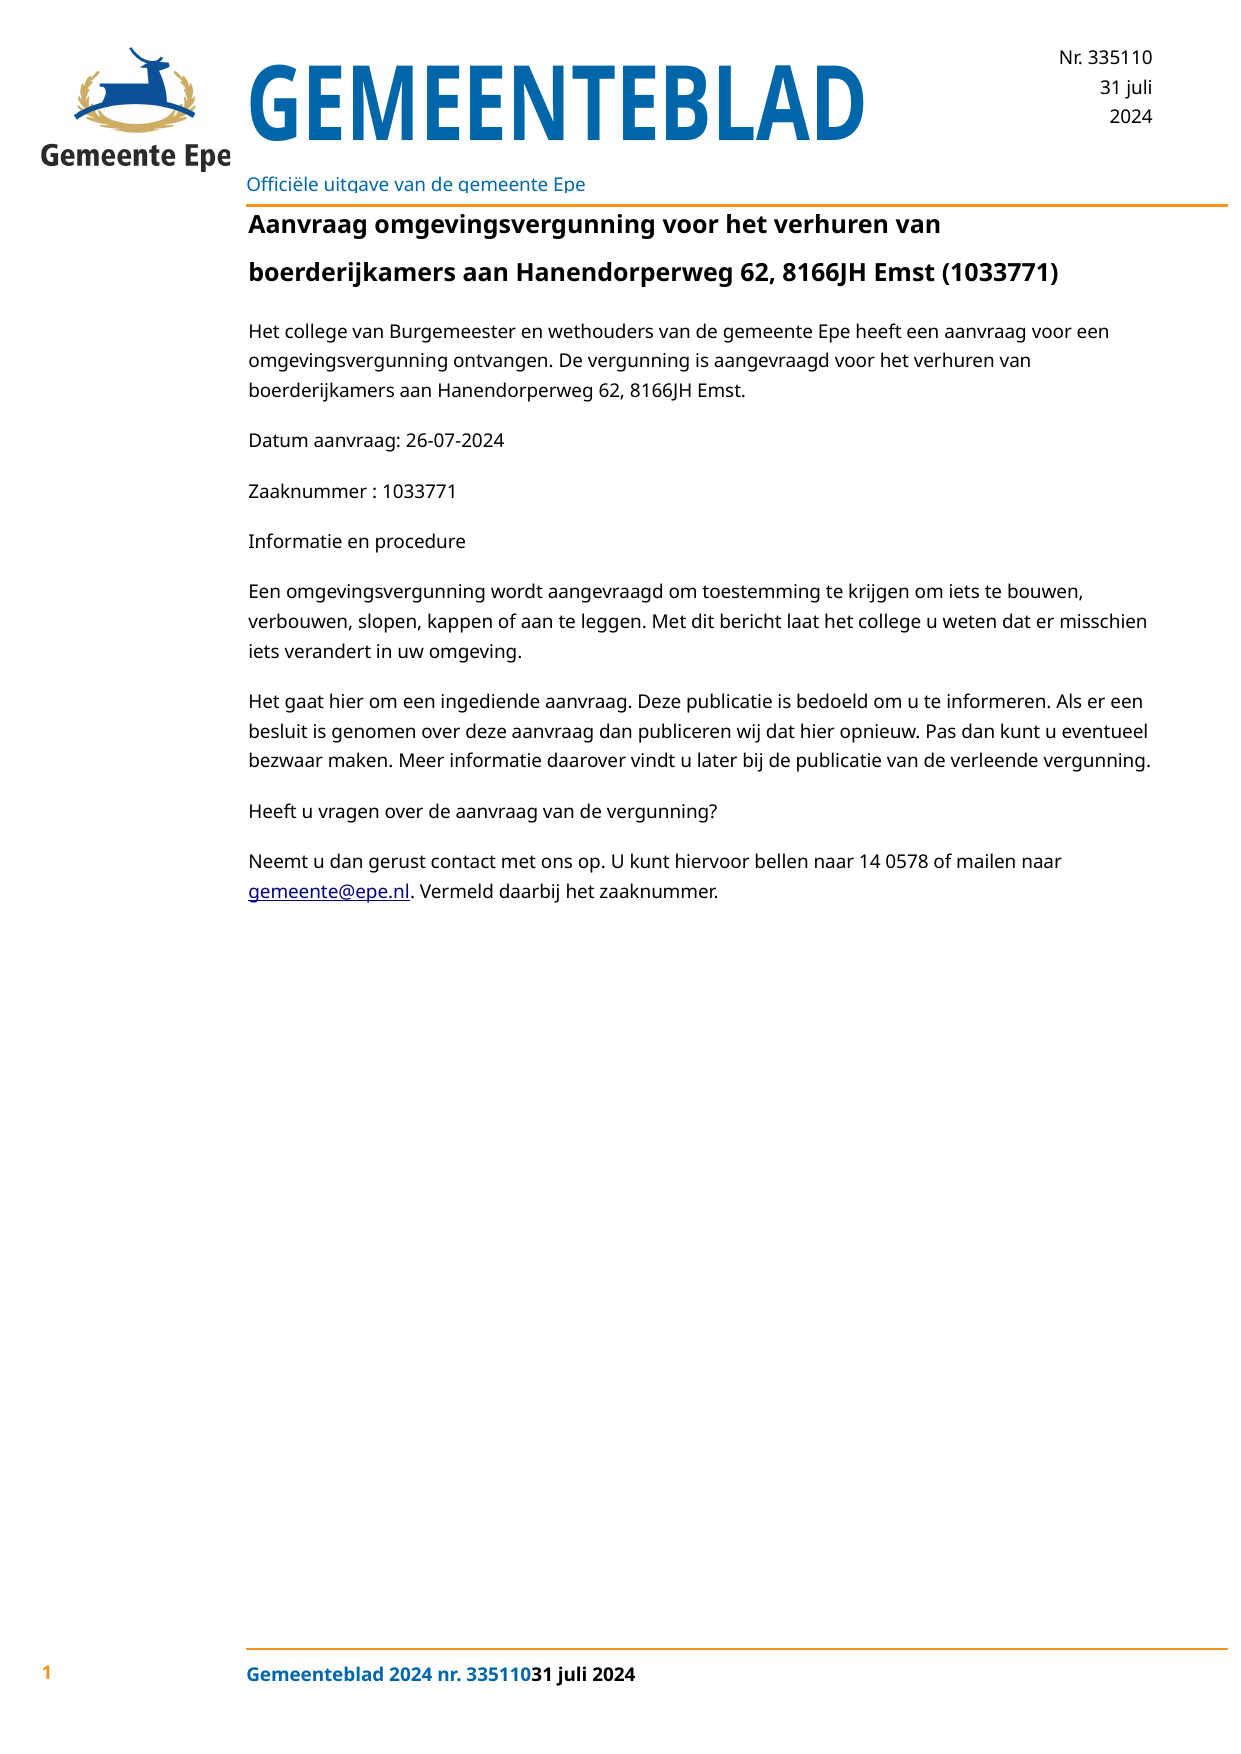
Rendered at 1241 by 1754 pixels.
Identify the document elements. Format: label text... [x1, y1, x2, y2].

text Neemt u dan gerust contact met ons op. U kunt hiervoor bellen naar 14 0578 of mailen naar gemeente@epe.nl. Vermeld daarbij het zaaknummer. [248, 848, 1152, 904]
text Datum aanvraag: 26-07-2024 [248, 427, 1152, 453]
picture [41, 47, 231, 172]
text Aanvraag omgevingsvergunning voor het verhuren van boerderijkamers aan Hanendorperweg 62, 8166JH Emst (1033771) [248, 207, 1152, 288]
text Informatie en procedure [248, 528, 1152, 554]
text Het college van Burgemeester en wethouders van de gemeente Epe heeft een aanvraag voor een omgevingsvergunning ontvangen. De vergunning is aangevraagd voor het verhuren van boerderijkamers aan Hanendorperweg 62, 8166JH Emst. [248, 318, 1152, 403]
text Het gaat hier om een ingediende aanvraag. Deze publicatie is bedoeld om u te informeren. Als er een besluit is genomen over deze aanvraag dan publiceren wij dat hier opnieuw. Pas dan kunt u eventueel bezwaar maken. Meer informatie daarover vindt u later bij de publicatie van de verleende vergunning. [248, 688, 1152, 773]
text Zaaknummer : 1033771 [248, 478, 1152, 504]
text Een omgevingsvergunning wordt aangevraagd om toestemming te krijgen om iets te bouwen, verbouwen, slopen, kappen of aan te leggen. Met dit bericht laat het college u weten dat er misschien iets verandert in uw omgeving. [248, 579, 1152, 664]
text Heeft u vragen over de aanvraag van de vergunning? [248, 798, 1152, 824]
